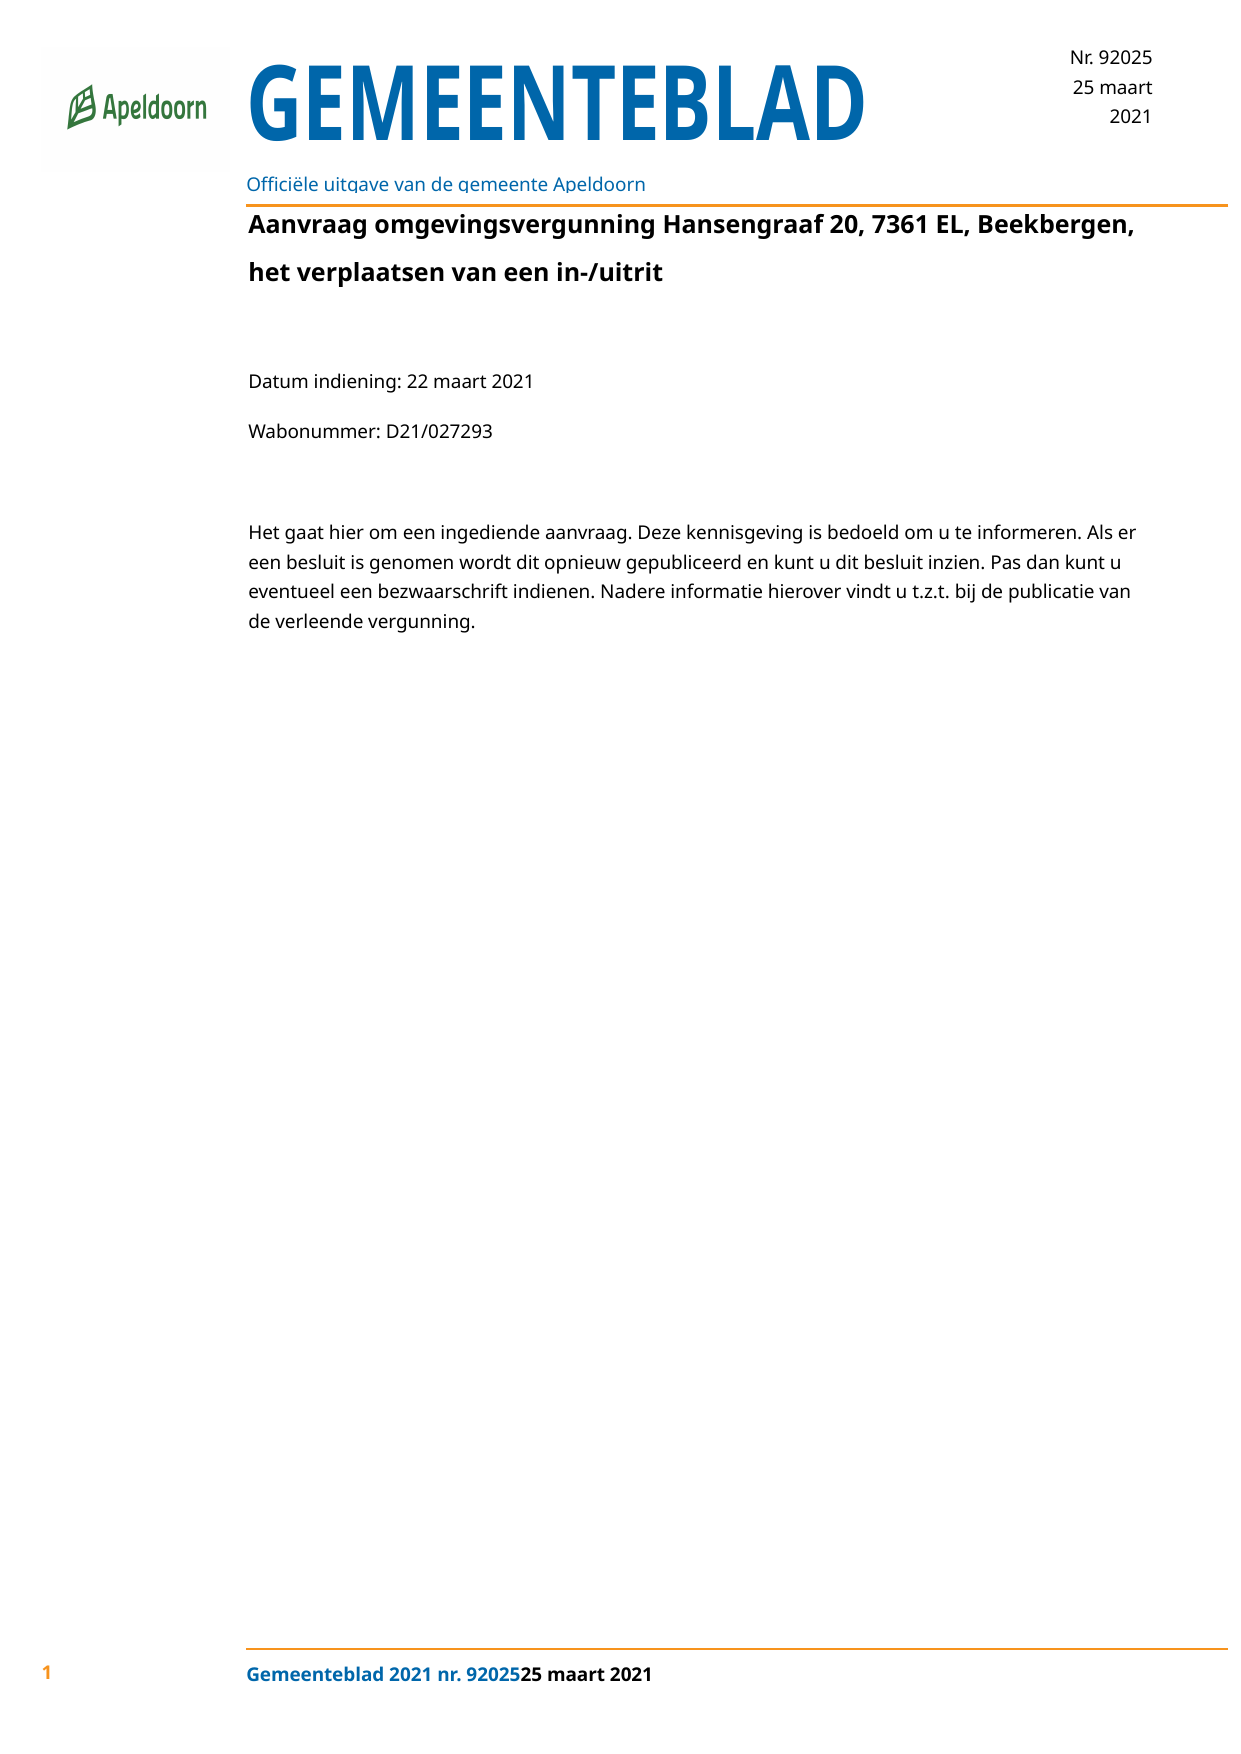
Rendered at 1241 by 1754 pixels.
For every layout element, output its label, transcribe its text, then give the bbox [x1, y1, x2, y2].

picture [41, 47, 231, 172]
text Wabonummer: D21/027293 [248, 419, 1152, 444]
text Aanvraag omgevingsvergunning Hansengraaf 20, 7361 EL, Beekbergen, het verplaatsen van een in-/uitrit [248, 207, 1152, 288]
text Datum indiening: 22 maart 2021 [248, 368, 1152, 394]
text Het gaat hier om een ingediende aanvraag. Deze kennisgeving is bedoeld om u te informeren. Als er een besluit is genomen wordt dit opnieuw gepubliceerd en kunt u dit besluit inzien. Pas dan kunt u eventueel een bezwaarschrift indienen. Nadere informatie hierover vindt u t.z.t. bij de publicatie van de verleende vergunning. [248, 519, 1152, 634]
